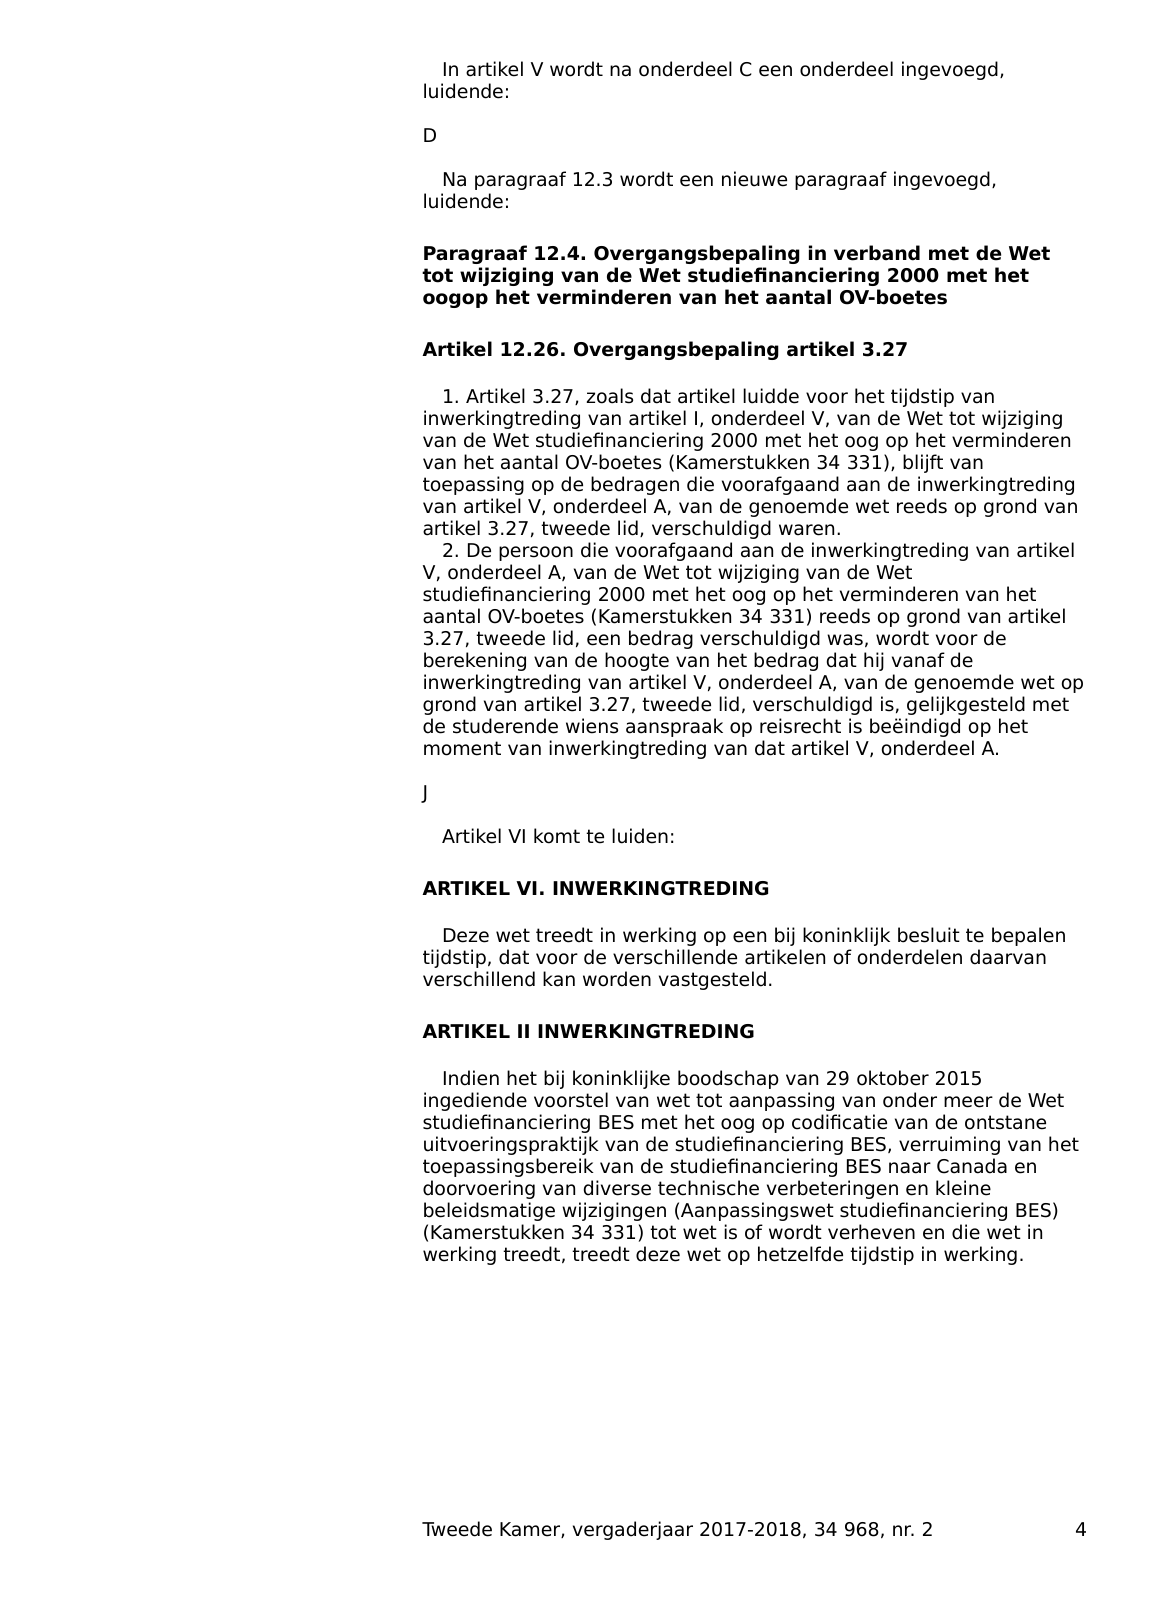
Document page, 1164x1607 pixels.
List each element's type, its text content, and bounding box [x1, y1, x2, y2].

text Indien het bij koninklijke boodschap van 29 oktober 2015 ingediende voorstel van wet tot aanpassing van onder meer de Wet studiefinanciering BES met het oog op codificatie van de ontstane uitvoeringspraktijk van de studiefinanciering BES, verruiming van het toepassingsbereik van de studiefinanciering BES naar Canada en doorvoering van diverse technische verbeteringen en kleine beleidsmatige wijzigingen (Aanpassingswet studiefinanciering BES) (Kamerstukken 34 331) tot wet is of wordt verheven en die wet in werking treedt, treedt deze wet op hetzelfde tijdstip in werking. [422, 1068, 1087, 1266]
subtitle Paragraaf 12.4. Overgangsbepaling in verband met de Wet tot wijziging van de Wet studiefinanciering 2000 met het oogop het verminderen van het aantal OV-boetes [422, 243, 1087, 309]
text Artikel VI komt te luiden: [422, 826, 1087, 848]
text Na paragraaf 12.3 wordt een nieuwe paragraaf ingevoegd, luidende: [422, 169, 1087, 213]
text D [422, 125, 1087, 147]
text Deze wet treedt in werking op een bij koninklijk besluit te bepalen tijdstip, dat voor de verschillende artikelen of onderdelen daarvan verschillend kan worden vastgesteld. [422, 925, 1087, 991]
subtitle ARTIKEL VI. INWERKINGTREDING [422, 878, 1087, 900]
subtitle ARTIKEL II INWERKINGTREDING [422, 1021, 1087, 1043]
text 1. Artikel 3.27, zoals dat artikel luidde voor het tijdstip van inwerkingtreding van artikel I, onderdeel V, van de Wet tot wijziging van de Wet studiefinanciering 2000 met het oog op het verminderen van het aantal OV-boetes (Kamerstukken 34 331), blijft van toepassing op de bedragen die voorafgaand aan de inwerkingtreding van artikel V, onderdeel A, van de genoemde wet reeds op grond van artikel 3.27, tweede lid, verschuldigd waren. [422, 386, 1087, 540]
subtitle Artikel 12.26. Overgangsbepaling artikel 3.27 [422, 339, 1087, 361]
text J [422, 782, 1087, 804]
text 2. De persoon die voorafgaand aan de inwerkingtreding van artikel V, onderdeel A, van de Wet tot wijziging van de Wet studiefinanciering 2000 met het oog op het verminderen van het aantal OV-boetes (Kamerstukken 34 331) reeds op grond van artikel 3.27, tweede lid, een bedrag verschuldigd was, wordt voor de berekening van de hoogte van het bedrag dat hij vanaf de inwerkingtreding van artikel V, onderdeel A, van de genoemde wet op grond van artikel 3.27, tweede lid, verschuldigd is, gelijkgesteld met de studerende wiens aanspraak op reisrecht is beëindigd op het moment van inwerkingtreding van dat artikel V, onderdeel A. [422, 540, 1087, 760]
text In artikel V wordt na onderdeel C een onderdeel ingevoegd, luidende: [422, 59, 1087, 103]
